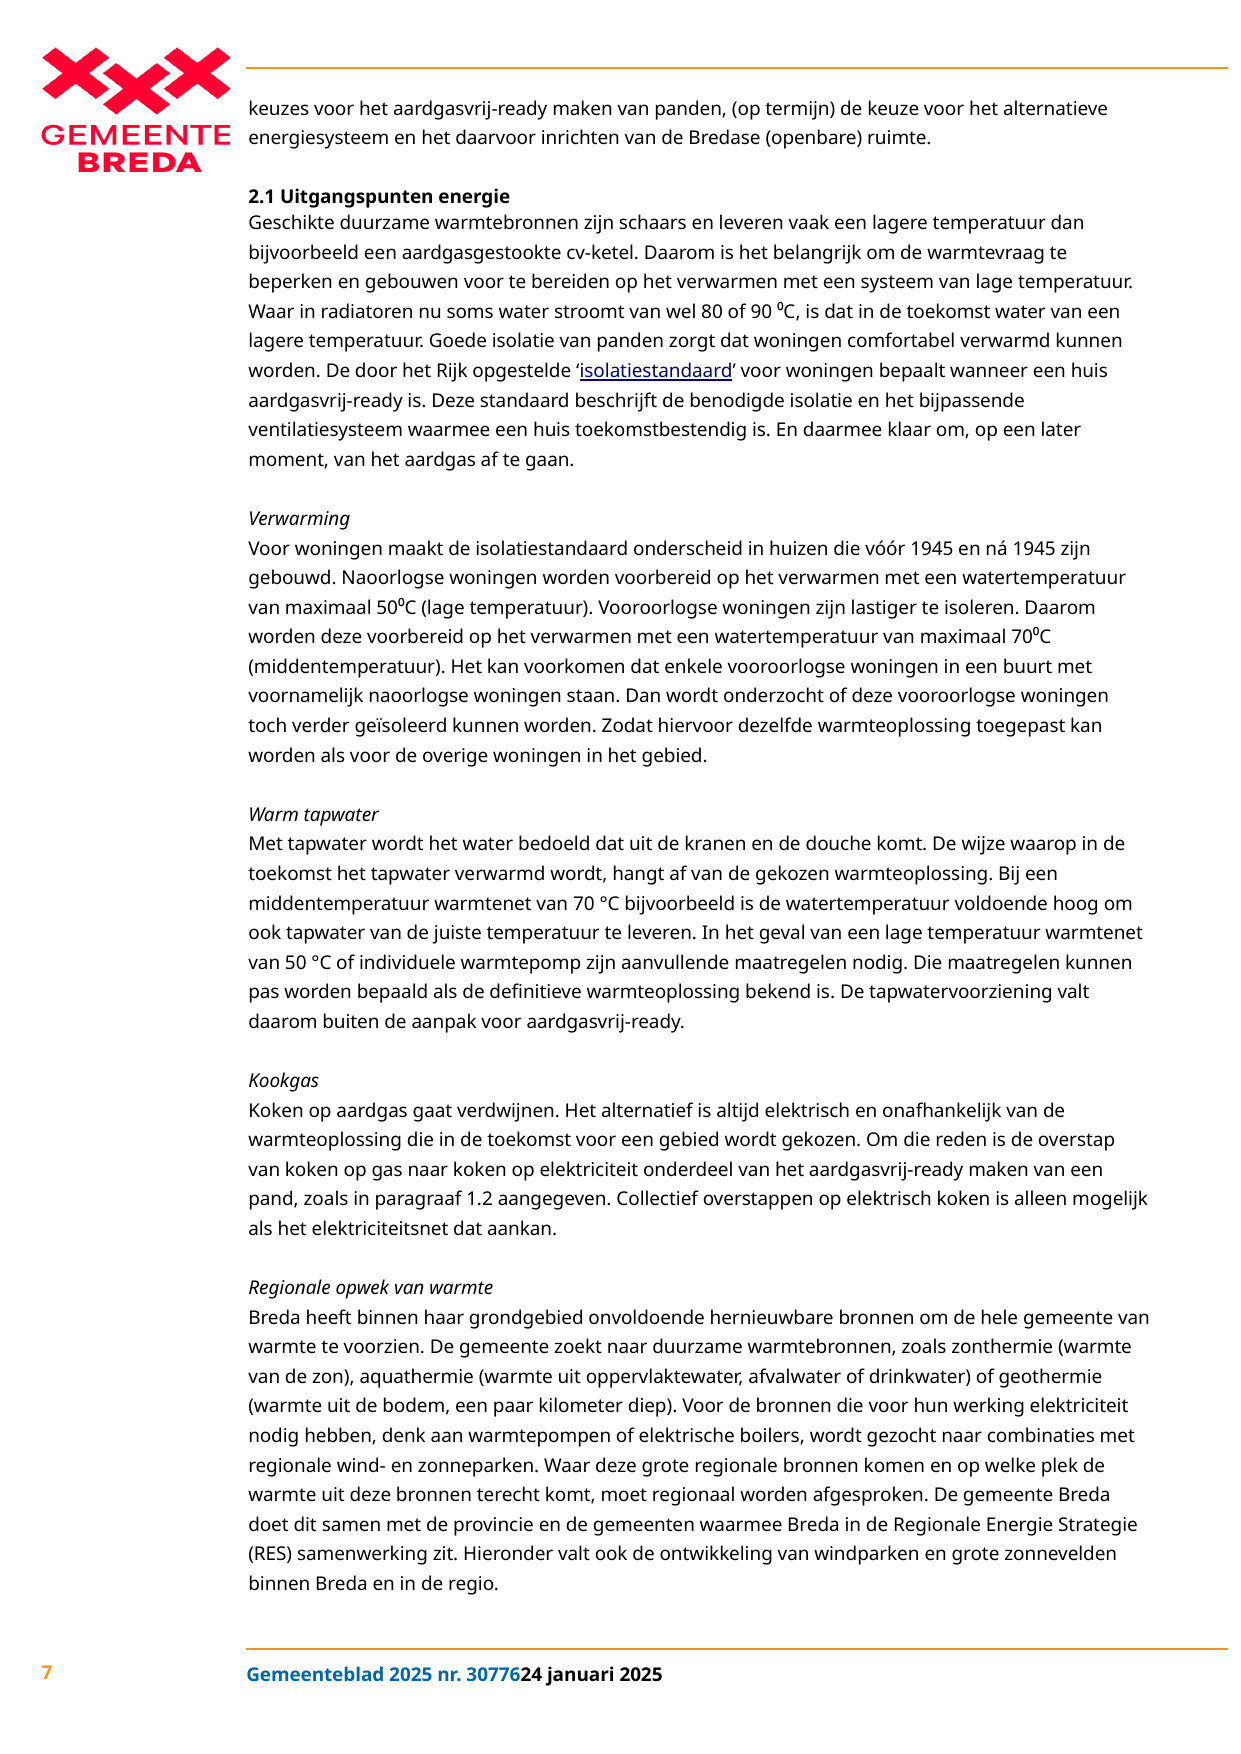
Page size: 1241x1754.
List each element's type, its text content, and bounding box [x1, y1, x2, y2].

text Warm tapwater [248, 801, 1152, 827]
picture [41, 47, 231, 172]
text Voor woningen maakt de isolatiestandaard onderscheid in huizen die vóór 1945 en ná 1945 zijn gebouwd. Naoorlogse woningen worden voorbereid op het verwarmen met een watertemperatuur van maximaal 50⁰C (lage temperatuur). Vooroorlogse woningen zijn lastiger te isoleren. Daarom worden deze voorbereid op het verwarmen met een watertemperatuur van maximaal 70⁰C (middentemperatuur). Het kan voorkomen dat enkele vooroorlogse woningen in een buurt met voornamelijk naoorlogse woningen staan. Dan wordt onderzocht of deze vooroorlogse woningen toch verder geïsoleerd kunnen worden. Zodat hiervoor dezelfde warmteoplossing toegepast kan worden als voor de overige woningen in het gebied. [248, 535, 1152, 767]
text Geschikte duurzame warmtebronnen zijn schaars en leveren vaak een lagere temperatuur dan bijvoorbeeld een aardgasgestookte cv-ketel. Daarom is het belangrijk om de warmtevraag te beperken en gebouwen voor te bereiden op het verwarmen met een systeem van lage temperatuur. Waar in radiatoren nu soms water stroomt van wel 80 of 90 ⁰C, is dat in de toekomst water van een lagere temperatuur. Goede isolatie van panden zorgt dat woningen comfortabel verwarmd kunnen worden. De door het Rijk opgestelde ‘isolatiestandaard’ voor woningen bepaalt wanneer een huis aardgasvrij-ready is. Deze standaard beschrijft de benodigde isolatie en het bijpassende ventilatiesysteem waarmee een huis toekomstbestendig is. En daarmee klaar om, op een later moment, van het aardgas af te gaan. [248, 209, 1152, 472]
text Verwarming [248, 505, 1152, 531]
text Breda heeft binnen haar grondgebied onvoldoende hernieuwbare bronnen om de hele gemeente van warmte te voorzien. De gemeente zoekt naar duurzame warmtebronnen, zoals zonthermie (warmte van de zon), aquathermie (warmte uit oppervlaktewater, afvalwater of drinkwater) of geothermie (warmte uit de bodem, een paar kilometer diep). Voor de bronnen die voor hun werking elektriciteit nodig hebben, denk aan warmtepompen of elektrische boilers, wordt gezocht naar combinaties met regionale wind- en zonneparken. Waar deze grote regionale bronnen komen en op welke plek de warmte uit deze bronnen terecht komt, moet regionaal worden afgesproken. De gemeente Breda doet dit samen met de provincie en de gemeenten waarmee Breda in de Regionale Energie Strategie (RES) samenwerking zit. Hieronder valt ook de ontwikkeling van windparken en grote zonnevelden binnen Breda en in de regio. [248, 1304, 1152, 1596]
text Kookgas [248, 1067, 1152, 1093]
text 2.1 Uitgangspunten energie [248, 183, 1152, 209]
text Met tapwater wordt het water bedoeld dat uit de kranen en de douche komt. De wijze waarop in de toekomst het tapwater verwarmd wordt, hangt af van de gekozen warmteoplossing. Bij een middentemperatuur warmtenet van 70 °C bijvoorbeeld is de watertemperatuur voldoende hoog om ook tapwater van de juiste temperatuur te leveren. In het geval van een lage temperatuur warmtenet van 50 °C of individuele warmtepomp zijn aanvullende maatregelen nodig. Die maatregelen kunnen pas worden bepaald als de definitieve warmteoplossing bekend is. De tapwatervoorziening valt daarom buiten de aanpak voor aardgasvrij-ready. [248, 831, 1152, 1034]
text Regionale opwek van warmte [248, 1274, 1152, 1300]
text Koken op aardgas gaat verdwijnen. Het alternatief is altijd elektrisch en onafhankelijk van de warmteoplossing die in de toekomst voor een gebied wordt gekozen. Om die reden is de overstap van koken op gas naar koken op elektriciteit onderdeel van het aardgasvrij-ready maken van een pand, zoals in paragraaf 1.2 aangegeven. Collectief overstappen op elektrisch koken is alleen mogelijk als het elektriciteitsnet dat aankan. [248, 1097, 1152, 1241]
text keuzes voor het aardgasvrij-ready maken van panden, (op termijn) de keuze voor het alternatieve energiesysteem en het daarvoor inrichten van de Bredase (openbare) ruimte. [248, 95, 1152, 150]
